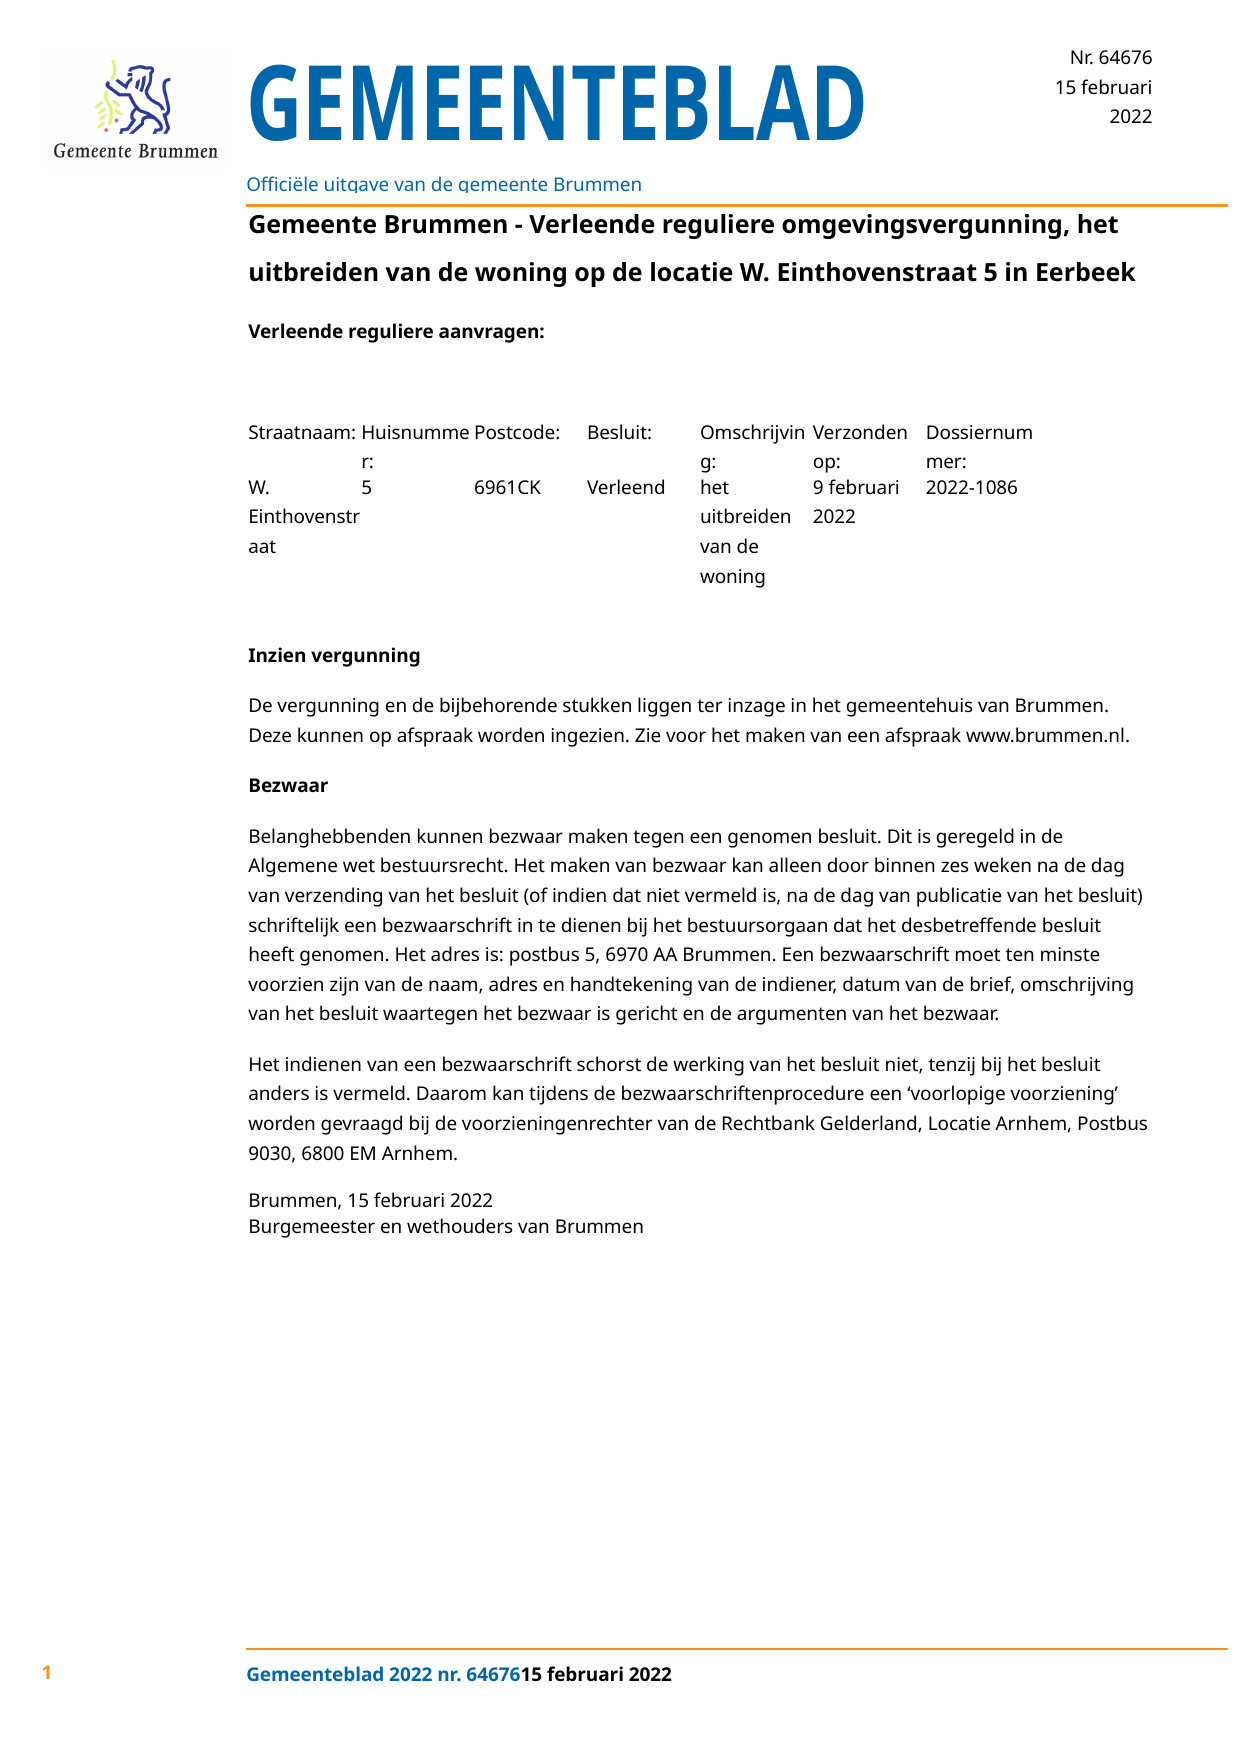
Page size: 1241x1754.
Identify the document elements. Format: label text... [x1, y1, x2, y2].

table_header Postcode: [474, 419, 587, 474]
table_cell [1039, 474, 1152, 589]
text Bezwaar [248, 773, 1152, 798]
table_cell Verleend [587, 474, 700, 589]
table_header Huisnummer: [361, 419, 474, 474]
text De vergunning en de bijbehorende stukken liggen ter inzage in het gemeentehuis van Brummen. Deze kunnen op afspraak worden ingezien. Zie voor het maken van een afspraak www.brummen.nl. [248, 693, 1152, 748]
table_cell het uitbreiden van de woning [700, 474, 813, 589]
text Burgemeester en wethouders van Brummen [248, 1213, 1152, 1239]
table_cell 9 februari 2022 [813, 474, 926, 589]
table_header Straatnaam: [248, 419, 361, 474]
text Inzien vergunning [248, 642, 1152, 668]
table_cell 5 [361, 474, 474, 589]
table_cell 6961CK [474, 474, 587, 589]
text Verleende reguliere aanvragen: [248, 318, 1152, 344]
text Het indienen van een bezwaarschrift schorst de werking van het besluit niet, tenzij bij het besluit anders is vermeld. Daarom kan tijdens de bezwaarschriftenprocedure een ‘voorlopige voorziening’ worden gevraagd bij de voorzieningenrechter van de Rechtbank Gelderland, Locatie Arnhem, Postbus 9030, 6800 EM Arnhem. [248, 1051, 1152, 1166]
table_cell 2022-1086 [926, 474, 1038, 589]
text Gemeente Brummen - Verleende reguliere omgevingsvergunning, het uitbreiden van de woning op de locatie W. Einthovenstraat 5 in Eerbeek [248, 207, 1152, 288]
table_header Dossiernummer: [926, 419, 1038, 474]
text Brummen, 15 februari 2022 [248, 1188, 1152, 1213]
picture [41, 47, 231, 172]
text Belanghebbenden kunnen bezwaar maken tegen een genomen besluit. Dit is geregeld in de Algemene wet bestuursrecht. Het maken van bezwaar kan alleen door binnen zes weken na de dag van verzending van het besluit (of indien dat niet vermeld is, na de dag van publicatie van het besluit) schriftelijk een bezwaarschrift in te dienen bij het bestuursorgaan dat het desbetreffende besluit heeft genomen. Het adres is: postbus 5, 6970 AA Brummen. Een bezwaarschrift moet ten minste voorzien zijn van de naam, adres en handtekening van de indiener, datum van de brief, omschrijving van het besluit waartegen het bezwaar is gericht en de argumenten van het bezwaar. [248, 823, 1152, 1026]
table_header Omschrijving: [700, 419, 813, 474]
table_cell W. Einthovenstraat [248, 474, 361, 589]
table_header [1039, 419, 1152, 474]
table_header Verzonden op: [813, 419, 926, 474]
table_header Besluit: [587, 419, 700, 474]
